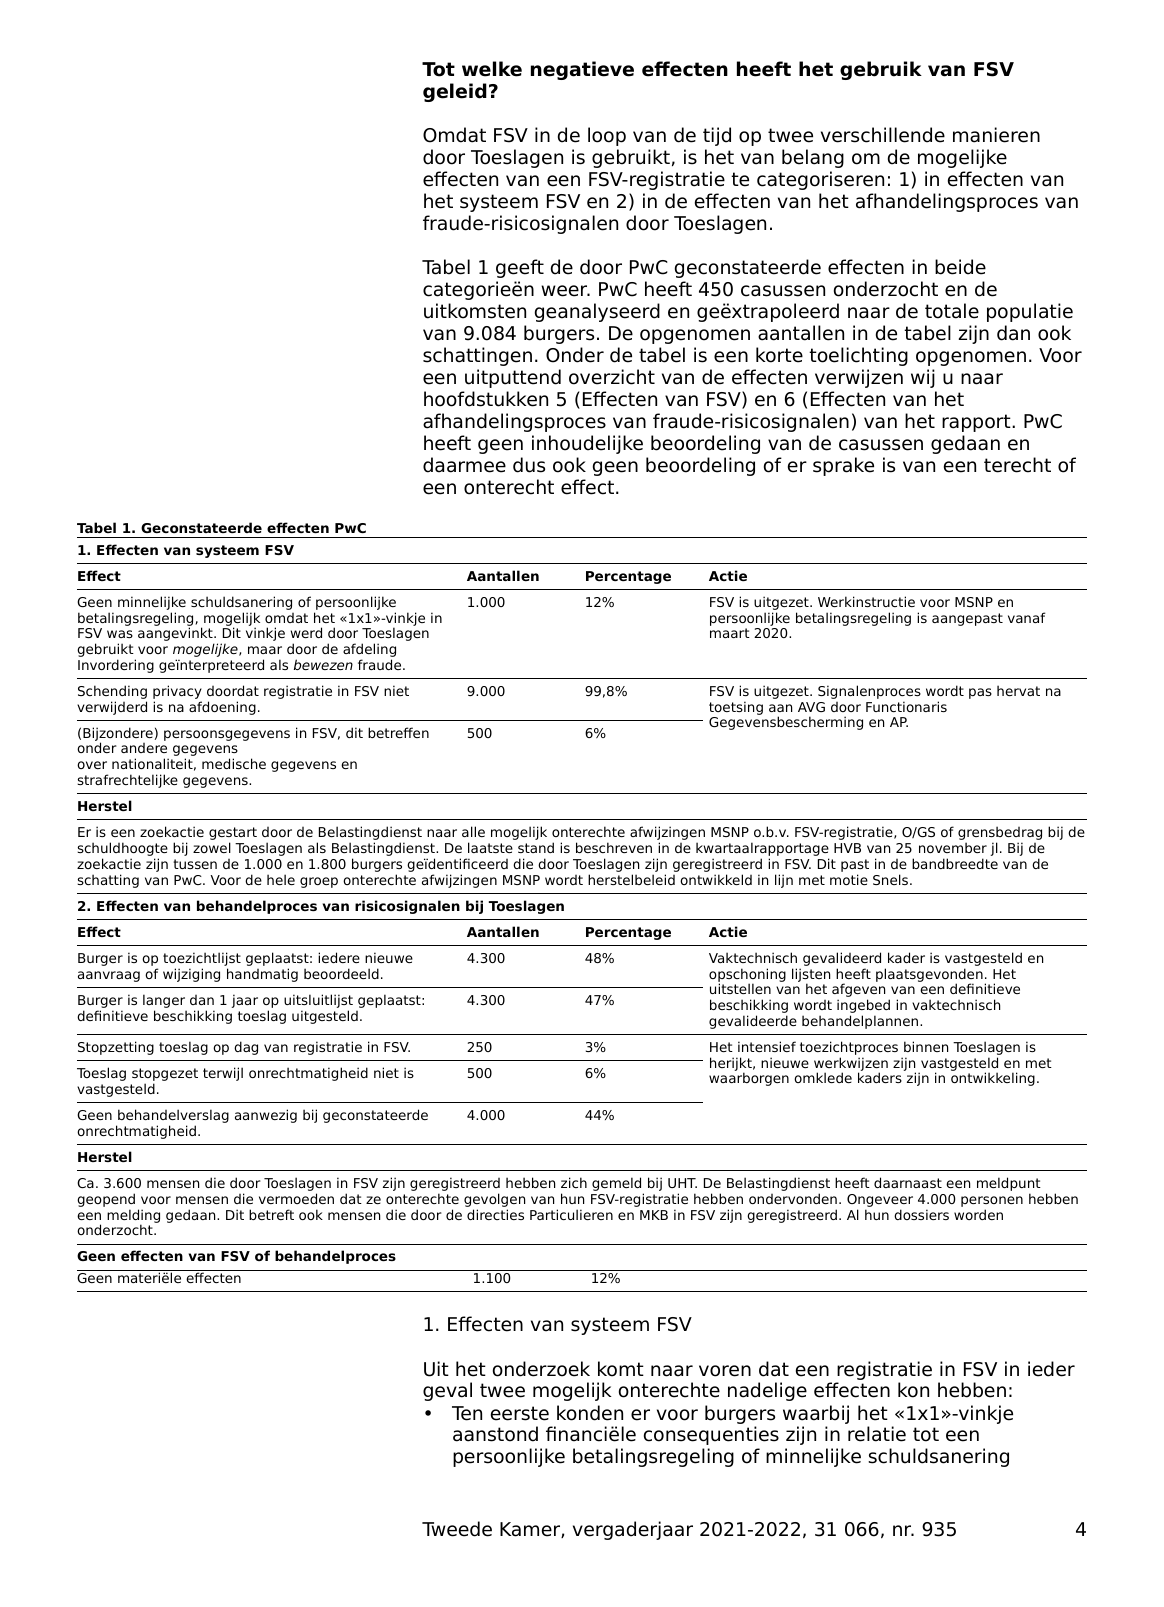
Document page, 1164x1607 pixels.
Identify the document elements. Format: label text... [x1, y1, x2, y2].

table_cell Vaktechnisch gevalideerd kader is vastgesteld en opschoning lijsten heeft plaatsgevonden. Het uitstellen van het afgeven van een definitieve beschikking wordt ingebed in vaktechnisch gevalideerde behandelplannen. [703, 946, 1087, 1034]
table_cell 12% [579, 590, 703, 678]
text • Ten eerste konden er voor burgers waarbij het «1x1»-vinkje aanstond financiële consequenties zijn in relatie tot een persoonlijke betalingsregeling of minnelijke schuldsanering [422, 1402, 1087, 1468]
table_cell [697, 1271, 1087, 1291]
table_cell 44% [579, 1103, 703, 1144]
table_cell Er is een zoekactie gestart door de Belastingdienst naar alle mogelijk onterechte afwijzingen MSNP o.b.v. FSV-registratie, O/GS of grensbedrag bij de schuldhoogte bij zowel Toeslagen als Belastingdienst. De laatste stand is beschreven in de kwartaalrapportage HVB van 25 november jl. Bij de zoekactie zijn tussen de 1.000 en 1.800 burgers geïdentificeerd die door Toeslagen zijn geregistreerd in FSV. Dit past in de bandbreedte van de schatting van PwC. Voor de hele groep onterechte afwijzingen MSNP wordt herstelbeleid ontwikkeld in lijn met motie Snels. [77, 820, 1087, 893]
table_cell Het intensief toezichtproces binnen Toeslagen is herijkt, nieuwe werkwijzen zijn vastgesteld en met waarborgen omklede kaders zijn in ontwikkeling. [703, 1035, 1087, 1144]
table_cell Ca. 3.600 mensen die door Toeslagen in FSV zijn geregistreerd hebben zich gemeld bij UHT. De Belastingdienst heeft daarnaast een meldpunt geopend voor mensen die vermoeden dat ze onterechte gevolgen van hun FSV-registratie hebben ondervonden. Ongeveer 4.000 personen hebben een melding gedaan. Dit betreft ook mensen die door de directies Particulieren en MKB in FSV zijn geregistreerd. Al hun dossiers worden onderzocht. [77, 1171, 1087, 1243]
table_cell 47% [579, 988, 703, 1034]
table_cell Geen materiële effecten [77, 1271, 466, 1291]
table_cell 6% [579, 721, 703, 793]
table_cell 250 [461, 1035, 579, 1060]
table_cell 4.300 [461, 988, 579, 1034]
table_cell 500 [461, 721, 579, 793]
text Uit het onderzoek komt naar voren dat een registratie in FSV in ieder geval twee mogelijk onterechte nadelige effecten kon hebben: [422, 1358, 1087, 1402]
table_cell Aantallen [461, 564, 579, 589]
table_cell Herstel [77, 794, 1087, 819]
table_cell 4.000 [461, 1103, 579, 1144]
table_cell Actie [703, 564, 1087, 589]
table_cell Burger is op toezichtlijst geplaatst: iedere nieuwe aanvraag of wijziging handmatig beoordeeld. [77, 946, 461, 987]
table_cell Burger is langer dan 1 jaar op uitsluitlijst geplaatst: definitieve beschikking toeslag uitgesteld. [77, 988, 461, 1034]
table_cell Herstel [77, 1145, 1087, 1170]
table_cell 1.000 [461, 590, 579, 678]
table_cell 2. Effecten van behandelproces van risicosignalen bij Toeslagen [77, 894, 1087, 919]
table_cell 99,8% [579, 679, 703, 720]
table_cell Geen effecten van FSV of behandelproces [77, 1245, 1087, 1269]
table_cell 3% [579, 1035, 703, 1060]
subtitle Tot welke negatieve effecten heeft het gebruik van FSV geleid? [422, 59, 1087, 103]
subtitle 1. Effecten van systeem FSV [422, 1314, 1087, 1336]
table_cell 9.000 [461, 679, 579, 720]
table_cell Geen behandelverslag aanwezig bij geconstateerde onrechtmatigheid. [77, 1103, 461, 1144]
table_cell Effect [77, 564, 461, 589]
table_cell Aantallen [461, 920, 579, 945]
table_cell FSV is uitgezet. Werkinstructie voor MSNP en persoonlijke betalingsregeling is aangepast vanaf maart 2020. [703, 590, 1087, 678]
text Omdat FSV in de loop van de tijd op twee verschillende manieren door Toeslagen is gebruikt, is het van belang om de mogelijke effecten van een FSV-registratie te categoriseren: 1) in effecten van het systeem FSV en 2) in de effecten van het afhandelingsproces van fraude-risicosignalen door Toeslagen. [422, 125, 1087, 235]
table_header Tabel 1. Geconstateerde effecten PwC [77, 521, 1087, 537]
table_cell Stopzetting toeslag op dag van registratie in FSV. [77, 1035, 461, 1060]
table_cell 500 [461, 1061, 579, 1102]
table_cell Actie [703, 920, 1087, 945]
table_cell 1. Effecten van systeem FSV [77, 538, 1087, 563]
text Tabel 1 geeft de door PwC geconstateerde effecten in beide categorieën weer. PwC heeft 450 casussen onderzocht en de uitkomsten geanalyseerd en geëxtrapoleerd naar de totale populatie van 9.084 burgers. De opgenomen aantallen in de tabel zijn dan ook schattingen. Onder de tabel is een korte toelichting opgenomen. Voor een uitputtend overzicht van de effecten verwijzen wij u naar hoofdstukken 5 (Effecten van FSV) en 6 (Effecten van het afhandelingsproces van fraude-risicosignalen) van het rapport. PwC heeft geen inhoudelijke beoordeling van de casussen gedaan en daarmee dus ook geen beoordeling of er sprake is van een terecht of een onterecht effect. [422, 257, 1087, 499]
table_cell 4.300 [461, 946, 579, 987]
table_cell (Bijzondere) persoonsgegevens in FSV, dit betreffen onder andere gegevens over nationaliteit, medische gegevens en strafrechtelijke gegevens. [77, 721, 461, 793]
table_cell Percentage [579, 920, 703, 945]
table_cell Geen minnelijke schuldsanering of persoonlijke betalingsregeling, mogelijk omdat het «1x1»-vinkje in FSV was aangevinkt. Dit vinkje werd door Toeslagen gebruikt voor mogelijke, maar door de afdeling Invordering geïnterpreteerd als bewezen fraude. [77, 590, 461, 678]
table_cell Toeslag stopgezet terwijl onrechtmatigheid niet is vastgesteld. [77, 1061, 461, 1102]
table_cell 1.100 [466, 1271, 584, 1291]
table_cell FSV is uitgezet. Signalenproces wordt pas hervat na toetsing aan AVG door Functionaris Gegevensbescherming en AP. [703, 679, 1087, 793]
table_cell 48% [579, 946, 703, 987]
table_cell Percentage [579, 564, 703, 589]
table_cell 12% [585, 1271, 697, 1291]
table_cell Effect [77, 920, 461, 945]
table_cell Schending privacy doordat registratie in FSV niet verwijderd is na afdoening. [77, 679, 461, 720]
table_cell 6% [579, 1061, 703, 1102]
